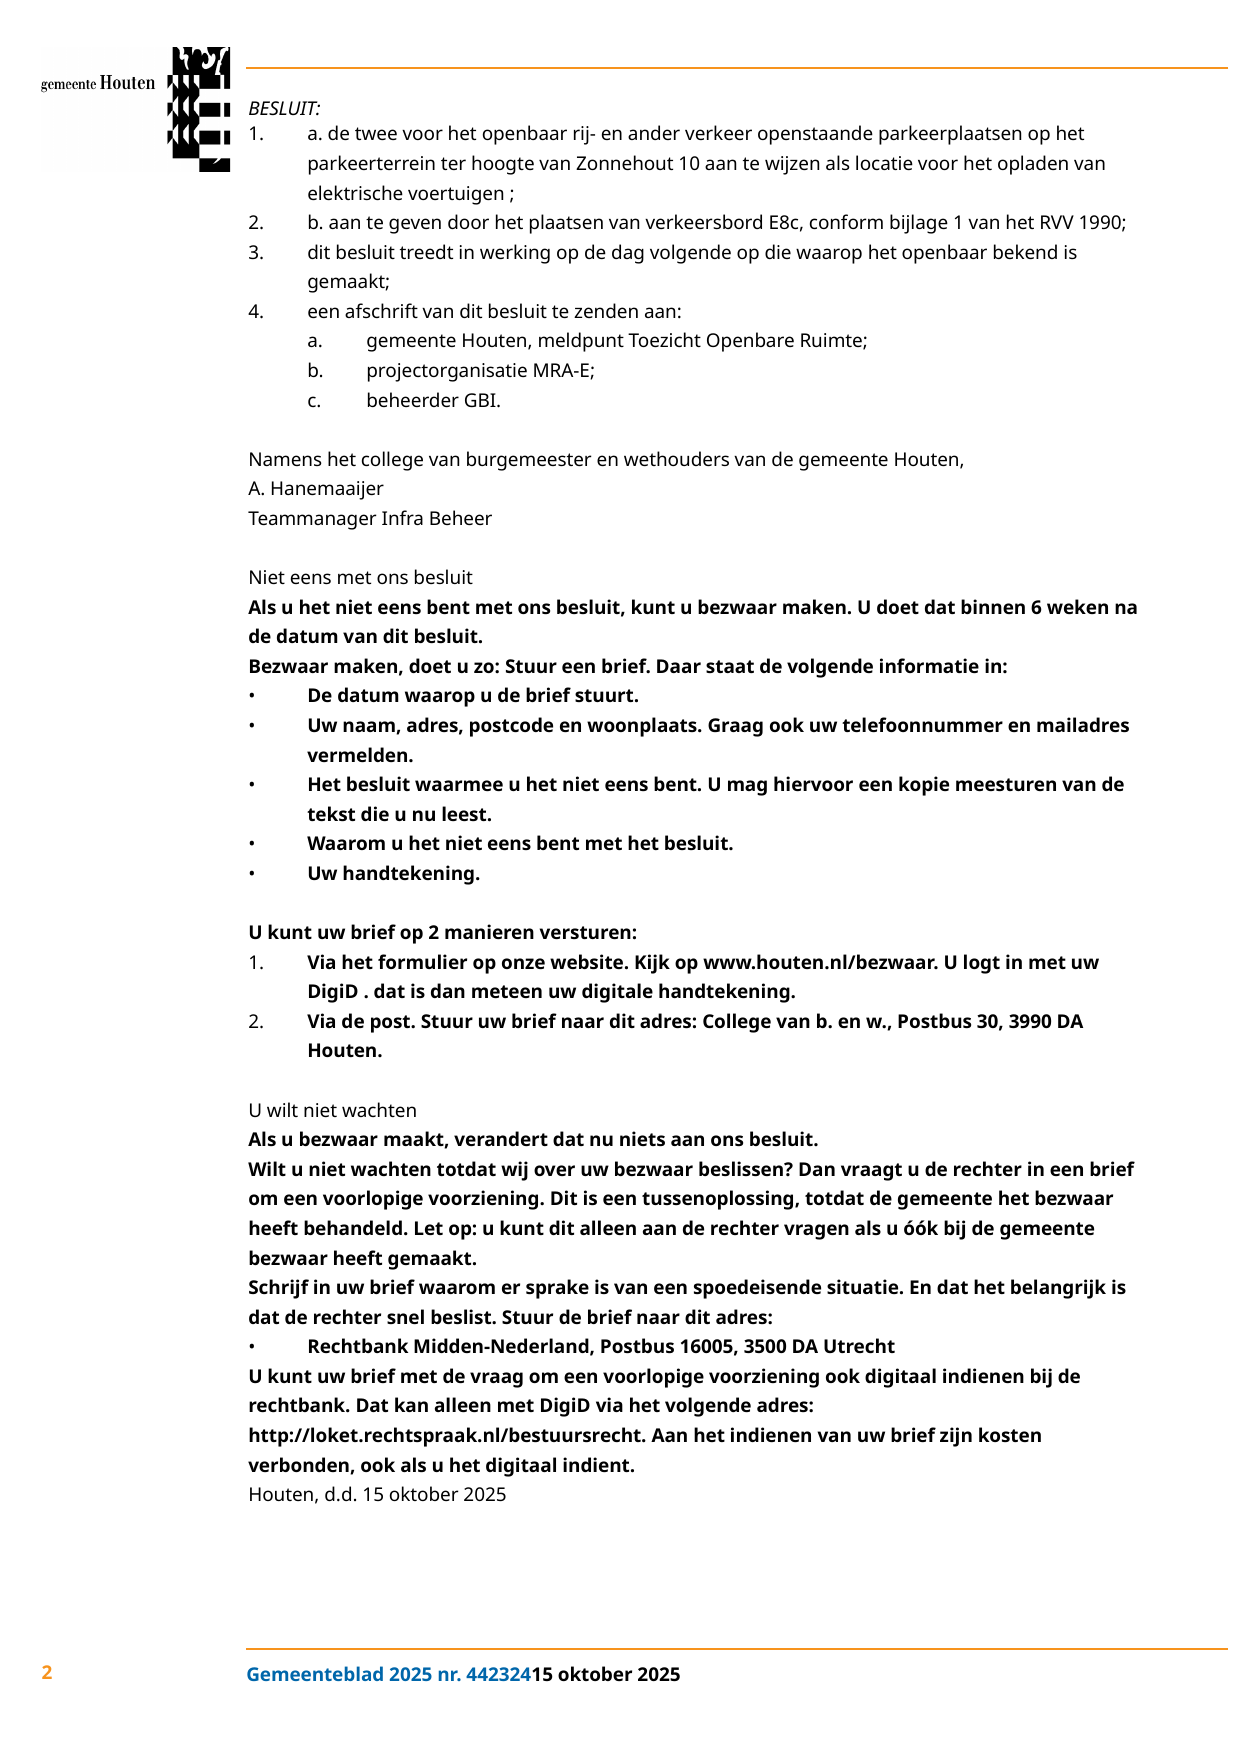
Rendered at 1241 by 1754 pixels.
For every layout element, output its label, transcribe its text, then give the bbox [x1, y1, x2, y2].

text Wilt u niet wachten totdat wij over uw bezwaar beslissen? Dan vraagt u de rechter in een brief om een voorlopige voorziening. Dit is een tussenoplossing, totdat de gemeente het bezwaar heeft behandeld. Let op: u kunt dit alleen aan de rechter vragen als u óók bij de gemeente bezwaar heeft gemaakt. [248, 1156, 1152, 1270]
list Rechtbank Midden-Nederland, Postbus 16005, 3500 DA Utrecht [248, 1333, 1152, 1359]
list a. de twee voor het openbaar rij- en ander verkeer openstaande parkeerplaatsen op het parkeerterrein ter hoogte van Zonnehout 10 aan te wijzen als locatie voor het opladen van elektrische voertuigen ; [248, 121, 1152, 205]
picture [41, 47, 231, 172]
list gemeente Houten, meldpunt Toezicht Openbare Ruimte; [307, 328, 1152, 353]
list Via de post. Stuur uw brief naar dit adres: College van b. en w., Postbus 30, 3990 DA Houten. [248, 1008, 1152, 1063]
text Teammanager Infra Beheer [248, 505, 1152, 531]
text A. Hanemaaijer [248, 476, 1152, 501]
text U kunt uw brief met de vraag om een voorlopige voorziening ook digitaal indienen bij de rechtbank. Dat kan alleen met DigiD via het volgende adres: http://loket.rechtspraak.nl/bestuursrecht. Aan het indienen van uw brief zijn kosten verbonden, ook als u het digitaal indient. [248, 1363, 1152, 1477]
list De datum waarop u de brief stuurt. [248, 683, 1152, 708]
text Als u het niet eens bent met ons besluit, kunt u bezwaar maken. U doet dat binnen 6 weken na de datum van dit besluit. [248, 594, 1152, 649]
list Waarom u het niet eens bent met het besluit. [248, 831, 1152, 856]
text Als u bezwaar maakt, verandert dat nu niets aan ons besluit. [248, 1126, 1152, 1152]
text U wilt niet wachten [248, 1097, 1152, 1122]
text Houten, d.d. 15 oktober 2025 [248, 1481, 1152, 1507]
text Schrijf in uw brief waarom er sprake is van een spoedeisende situatie. En dat het belangrijk is dat de rechter snel beslist. Stuur de brief naar dit adres: [248, 1274, 1152, 1329]
list Via het formulier op onze website. Kijk op www.houten.nl/bezwaar. U logt in met uw DigiD . dat is dan meteen uw digitale handtekening. [248, 949, 1152, 1004]
text Niet eens met ons besluit [248, 564, 1152, 590]
list beheerder GBI. [307, 387, 1152, 412]
list projectorganisatie MRA-E; [307, 357, 1152, 383]
text U kunt uw brief op 2 manieren versturen: [248, 919, 1152, 945]
text Namens het college van burgemeester en wethouders van de gemeente Houten, [248, 446, 1152, 472]
list een afschrift van dit besluit te zenden aan: [248, 298, 1152, 324]
list Uw naam, adres, postcode en woonplaats. Graag ook uw telefoonnummer en mailadres vermelden. [248, 712, 1152, 767]
text Bezwaar maken, doet u zo: Stuur een brief. Daar staat de volgende informatie in: [248, 653, 1152, 679]
list b. aan te geven door het plaatsen van verkeersbord E8c, conform bijlage 1 van het RVV 1990; [248, 209, 1152, 235]
text BESLUIT: [248, 95, 1152, 121]
list Uw handtekening. [248, 860, 1152, 886]
list Het besluit waarmee u het niet eens bent. U mag hiervoor een kopie meesturen van de tekst die u nu leest. [248, 771, 1152, 827]
list dit besluit treedt in werking op de dag volgende op die waarop het openbaar bekend is gemaakt; [248, 239, 1152, 294]
